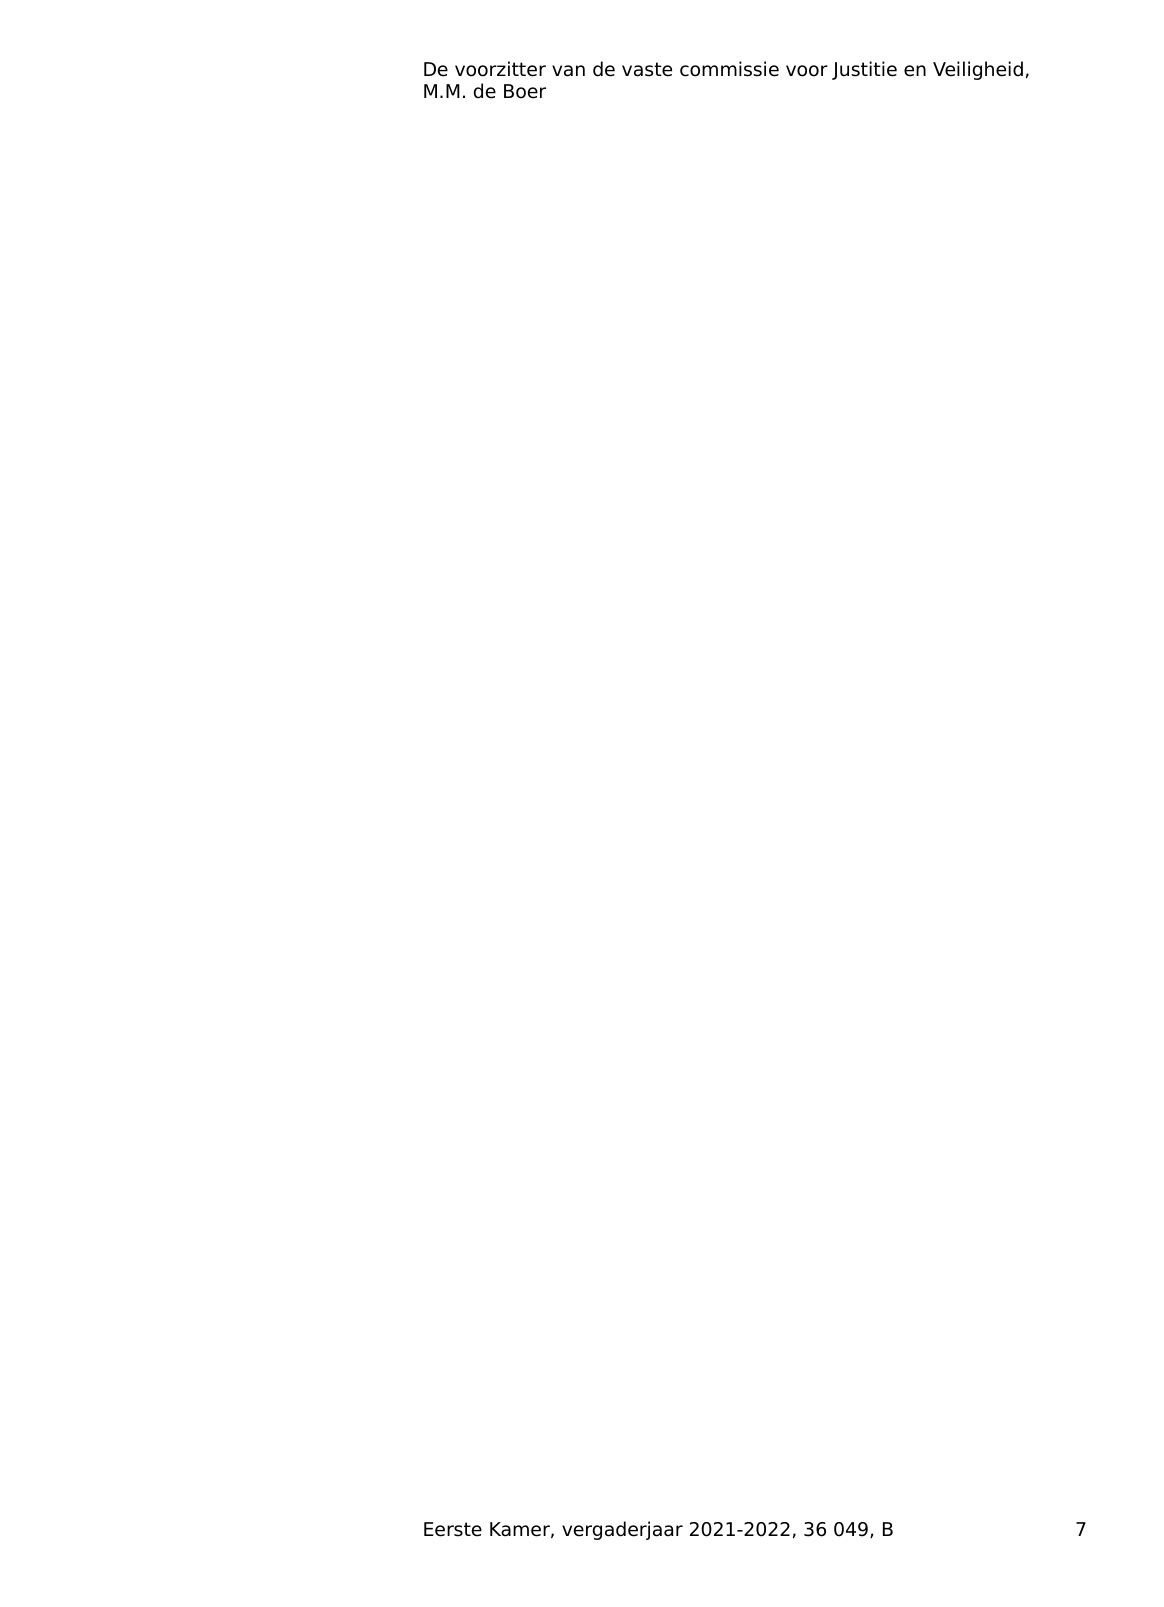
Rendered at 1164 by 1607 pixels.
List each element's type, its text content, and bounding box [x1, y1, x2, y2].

text De voorzitter van de vaste commissie voor Justitie en Veiligheid, M.M. de Boer [422, 59, 1087, 103]
